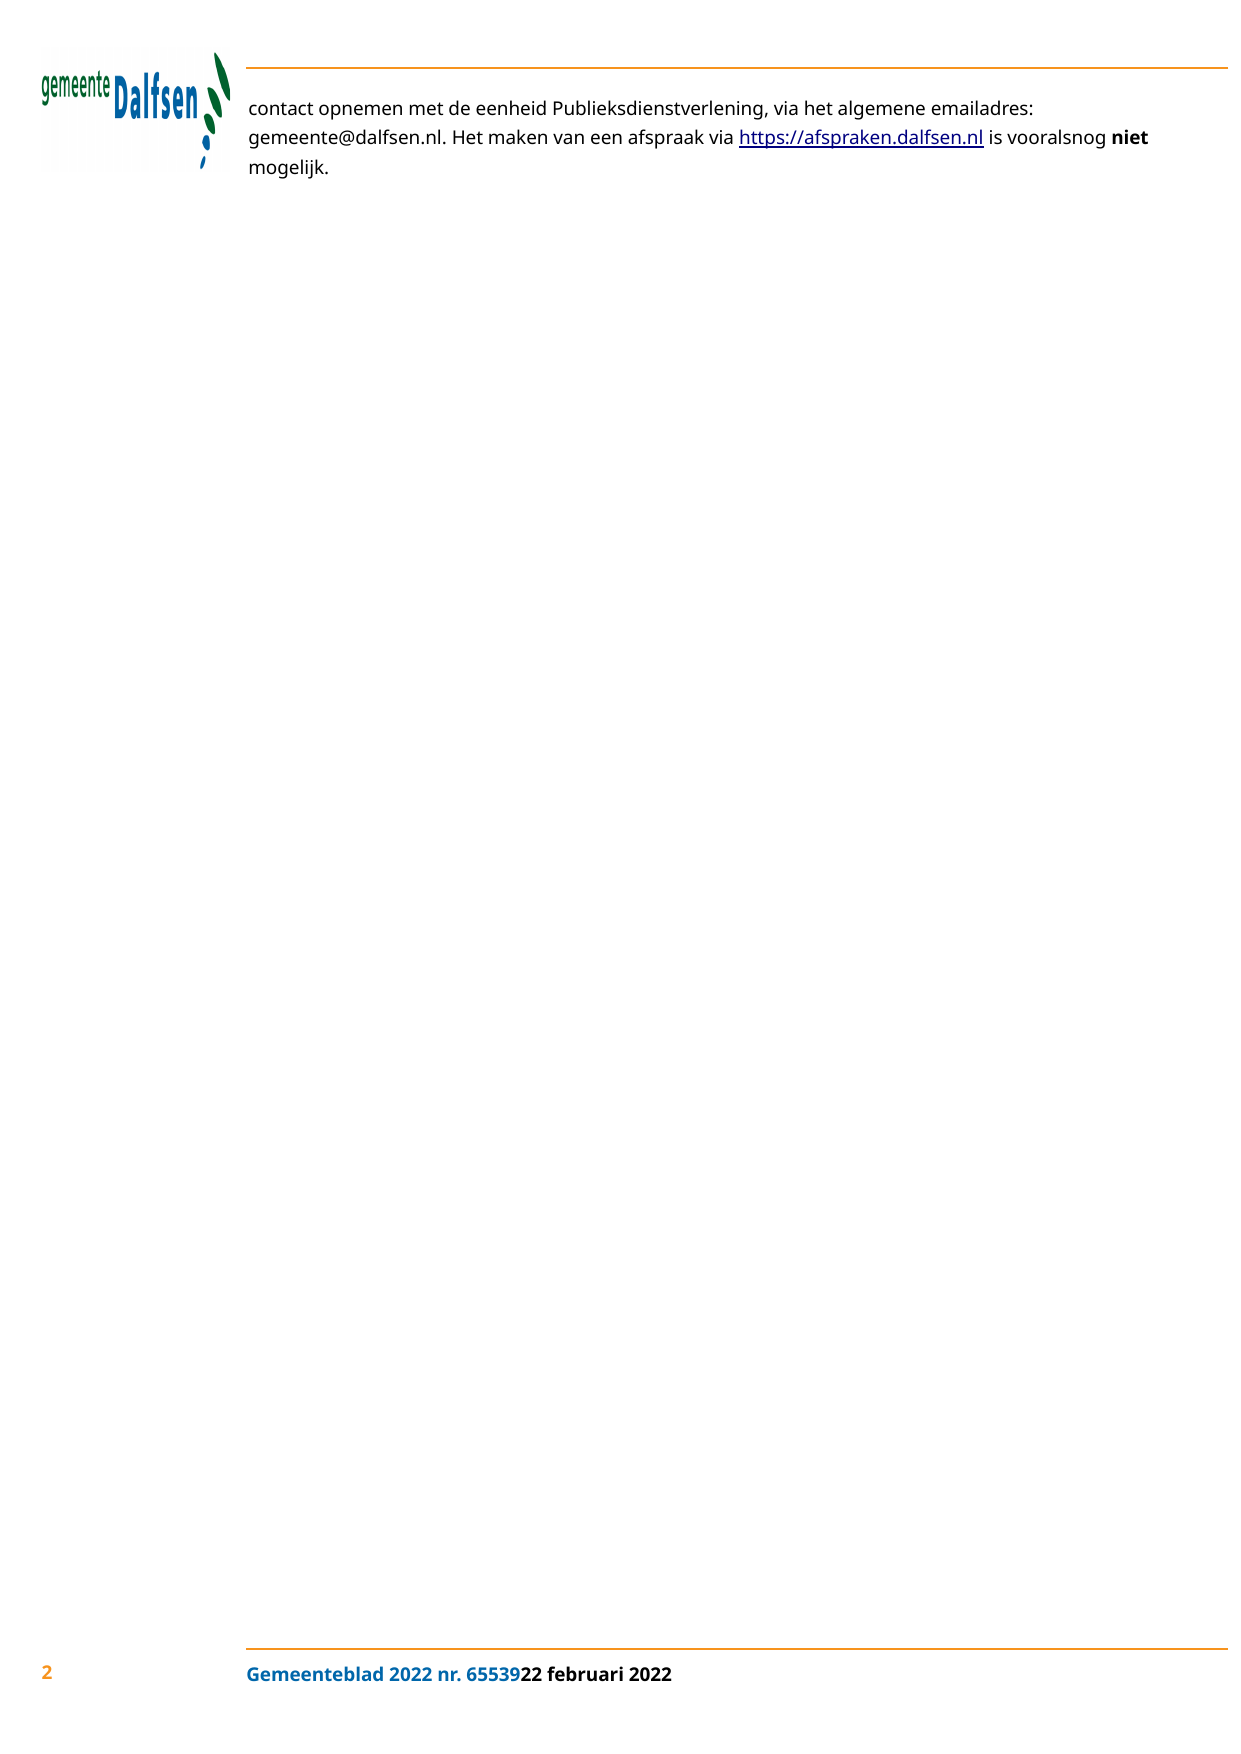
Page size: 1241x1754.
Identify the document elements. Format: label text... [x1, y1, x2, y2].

picture [41, 47, 231, 172]
text contact opnemen met de eenheid Publieksdienstverlening, via het algemene emailadres: gemeente@dalfsen.nl. Het maken van een afspraak via https://afspraken.dalfsen.nl is vooralsnog niet mogelijk. [248, 95, 1152, 180]
